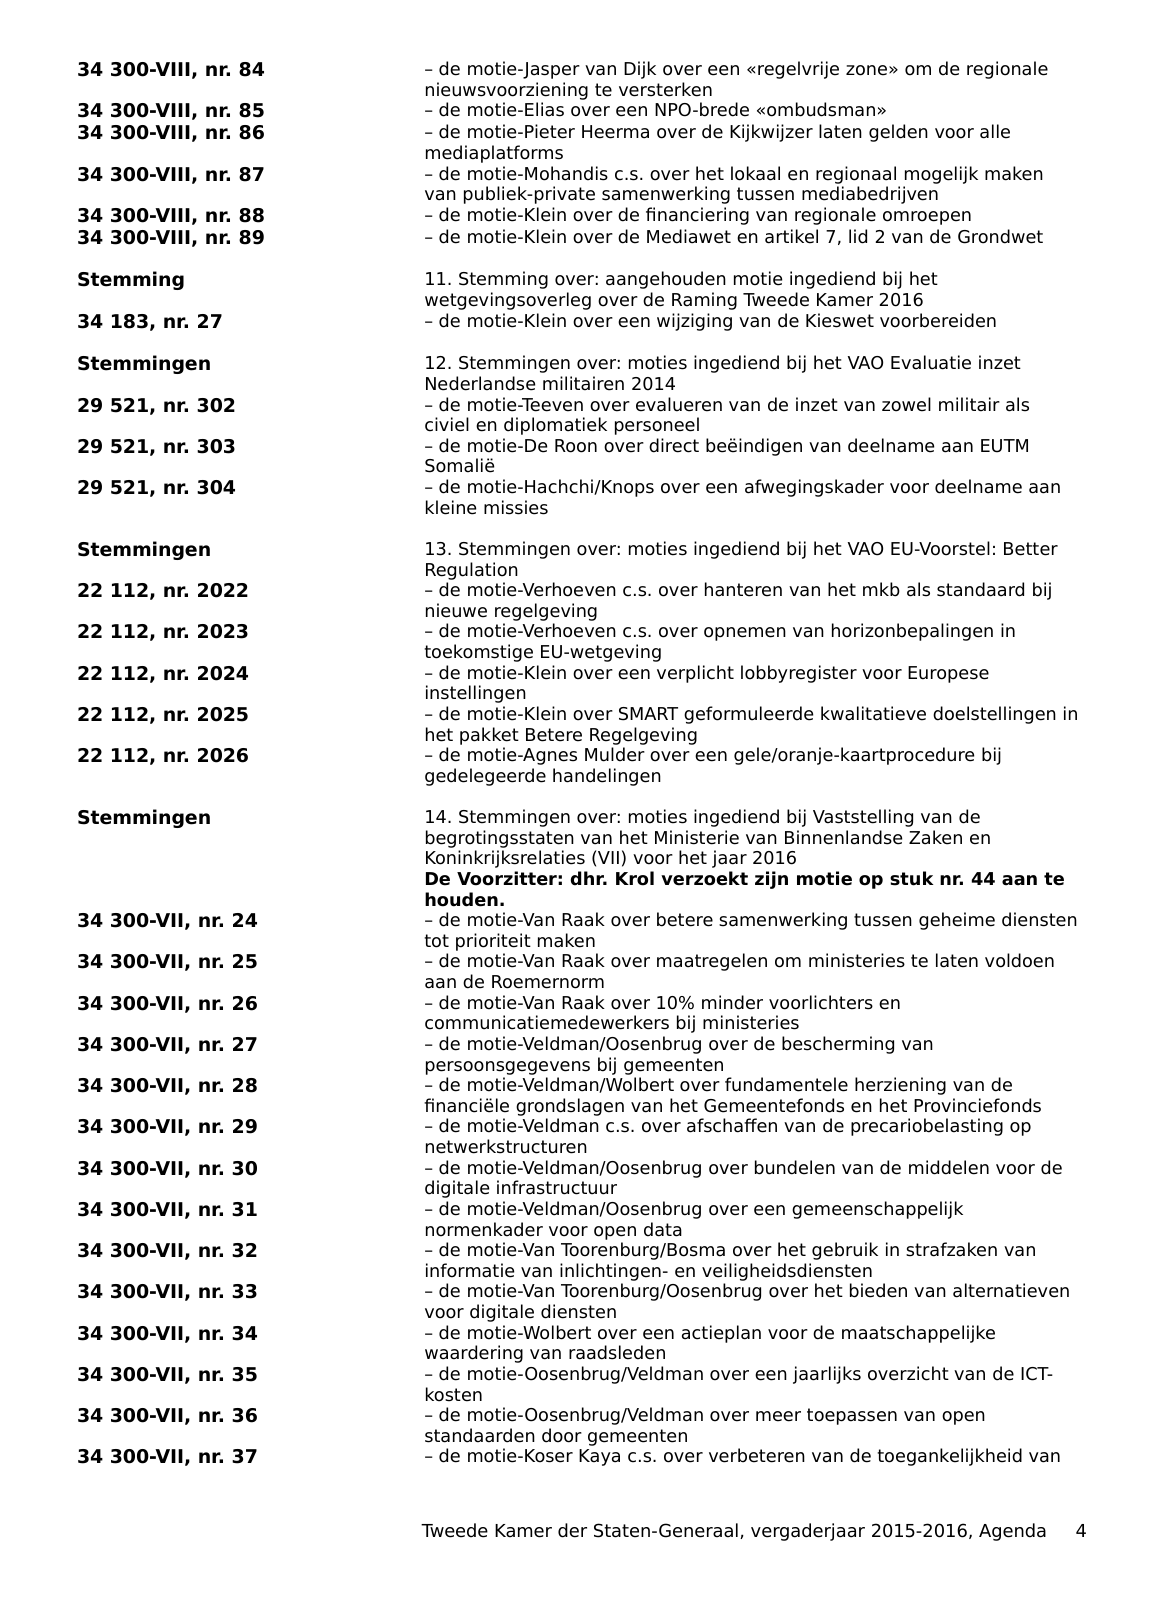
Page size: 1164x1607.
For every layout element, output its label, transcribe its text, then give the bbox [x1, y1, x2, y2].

table_cell 22 112, nr. 2024 [77, 663, 401, 704]
table_cell – de motie-Wolbert over een actieplan voor de maatschappelijke waardering van raadsleden [418, 1323, 1087, 1364]
table_cell – de motie-Pieter Heerma over de Kijkwijzer laten gelden voor alle mediaplatforms [418, 122, 1087, 163]
table_cell – de motie-Klein over een verplicht lobbyregister voor Europese instellingen [418, 663, 1087, 704]
table_cell 34 300-VII, nr. 33 [77, 1281, 401, 1323]
table_cell [401, 164, 418, 205]
table_cell [401, 1240, 418, 1281]
table_cell 34 300-VII, nr. 29 [77, 1116, 401, 1158]
table_cell – de motie-Klein over de Mediawet en artikel 7, lid 2 van de Grondwet [418, 227, 1087, 249]
table_cell [401, 1034, 418, 1075]
table_cell – de motie-Agnes Mulder over een gele/oranje-kaartprocedure bij gedelegeerde handelingen [418, 745, 1087, 786]
table_cell 13. Stemmingen over: moties ingediend bij het VAO EU-Voorstel: Better Regulation [418, 539, 1087, 580]
table_cell [401, 1116, 418, 1158]
table_cell – de motie-Veldman/Oosenbrug over bundelen van de middelen voor de digitale infrastructuur [418, 1158, 1087, 1199]
table_cell – de motie-Koser Kaya c.s. over verbeteren van de toegankelijkheid van [418, 1446, 1087, 1468]
table_cell [401, 745, 418, 786]
table_cell 34 300-VII, nr. 30 [77, 1158, 401, 1199]
table_cell [401, 269, 418, 311]
table_cell [401, 807, 418, 869]
table_cell [401, 518, 418, 539]
table_cell 11. Stemming over: aangehouden motie ingediend bij het wetgevingsoverleg over de Raming Tweede Kamer 2016 [418, 269, 1087, 311]
table_cell [401, 249, 418, 269]
table_cell – de motie-Oosenbrug/Veldman over een jaarlijks overzicht van de ICT-kosten [418, 1364, 1087, 1405]
table_cell [401, 869, 418, 910]
table_cell 34 300-VII, nr. 31 [77, 1199, 401, 1240]
table_cell [401, 1446, 418, 1468]
table_cell [401, 1075, 418, 1116]
table_cell [401, 951, 418, 993]
table_cell – de motie-Van Toorenburg/Bosma over het gebruik in strafzaken van informatie van inlichtingen- en veiligheidsdiensten [418, 1240, 1087, 1281]
table_cell 29 521, nr. 303 [77, 436, 401, 477]
table_cell – de motie-Klein over SMART geformuleerde kwalitatieve doelstellingen in het pakket Betere Regelgeving [418, 704, 1087, 745]
table_cell [401, 1158, 418, 1199]
table_cell [401, 436, 418, 477]
table_cell 34 300-VIII, nr. 89 [77, 227, 401, 249]
table_cell [77, 869, 401, 910]
table_cell 34 300-VIII, nr. 84 [77, 59, 401, 100]
table_cell [401, 1199, 418, 1240]
table_cell – de motie-Van Toorenburg/Oosenbrug over het bieden van alternatieven voor digitale diensten [418, 1281, 1087, 1323]
table_cell – de motie-Van Raak over 10% minder voorlichters en communicatiemedewerkers bij ministeries [418, 993, 1087, 1034]
table_cell [401, 227, 418, 249]
table_cell De Voorzitter: dhr. Krol verzoekt zijn motie op stuk nr. 44 aan te houden. [418, 869, 1087, 910]
table_cell [418, 786, 1087, 807]
table_cell – de motie-Veldman c.s. over afschaffen van de precariobelasting op netwerkstructuren [418, 1116, 1087, 1158]
table_cell – de motie-Veldman/Wolbert over fundamentele herziening van de financiële grondslagen van het Gemeentefonds en het Provinciefonds [418, 1075, 1087, 1116]
table_cell 34 300-VII, nr. 37 [77, 1446, 401, 1468]
table_cell – de motie-Veldman/Oosenbrug over de bescherming van persoonsgegevens bij gemeenten [418, 1034, 1087, 1075]
table_cell 22 112, nr. 2023 [77, 621, 401, 663]
table_cell – de motie-Klein over de financiering van regionale omroepen [418, 205, 1087, 227]
table_cell [401, 122, 418, 163]
table_cell 22 112, nr. 2026 [77, 745, 401, 786]
table_cell 34 300-VII, nr. 27 [77, 1034, 401, 1075]
table_cell [401, 477, 418, 518]
table_cell 34 300-VIII, nr. 88 [77, 205, 401, 227]
table_cell [418, 518, 1087, 539]
table_cell 34 300-VIII, nr. 87 [77, 164, 401, 205]
table_cell – de motie-Veldman/Oosenbrug over een gemeenschappelijk normenkader voor open data [418, 1199, 1087, 1240]
table_cell [401, 910, 418, 951]
table_cell 34 183, nr. 27 [77, 311, 401, 333]
table_cell [401, 1364, 418, 1405]
table_cell 22 112, nr. 2022 [77, 580, 401, 621]
table_cell 34 300-VIII, nr. 85 [77, 100, 401, 122]
table_cell [401, 59, 418, 100]
table_cell 34 300-VII, nr. 24 [77, 910, 401, 951]
table_cell – de motie-Van Raak over maatregelen om ministeries te laten voldoen aan de Roemernorm [418, 951, 1087, 993]
table_cell [418, 333, 1087, 353]
table_cell Stemmingen [77, 807, 401, 869]
table_cell 29 521, nr. 304 [77, 477, 401, 518]
table_cell [77, 786, 401, 807]
table_cell 34 300-VII, nr. 26 [77, 993, 401, 1034]
table_cell – de motie-Oosenbrug/Veldman over meer toepassen van open standaarden door gemeenten [418, 1405, 1087, 1446]
table_cell – de motie-Verhoeven c.s. over opnemen van horizonbepalingen in toekomstige EU-wetgeving [418, 621, 1087, 663]
table_cell 34 300-VII, nr. 36 [77, 1405, 401, 1446]
table_cell – de motie-Verhoeven c.s. over hanteren van het mkb als standaard bij nieuwe regelgeving [418, 580, 1087, 621]
table_cell 12. Stemmingen over: moties ingediend bij het VAO Evaluatie inzet Nederlandse militairen 2014 [418, 353, 1087, 394]
table_cell [401, 993, 418, 1034]
table_cell 34 300-VII, nr. 35 [77, 1364, 401, 1405]
table_cell [401, 1405, 418, 1446]
table_cell [77, 518, 401, 539]
table_cell – de motie-Mohandis c.s. over het lokaal en regionaal mogelijk maken van publiek-private samenwerking tussen mediabedrijven [418, 164, 1087, 205]
table_cell – de motie-Jasper van Dijk over een «regelvrije zone» om de regionale nieuwsvoorziening te versterken [418, 59, 1087, 100]
table_cell 34 300-VII, nr. 28 [77, 1075, 401, 1116]
table_cell Stemming [77, 269, 401, 311]
table_cell 22 112, nr. 2025 [77, 704, 401, 745]
table_cell [401, 786, 418, 807]
table_cell [401, 333, 418, 353]
table_cell [418, 249, 1087, 269]
table_cell – de motie-Klein over een wijziging van de Kieswet voorbereiden [418, 311, 1087, 333]
table_cell – de motie-De Roon over direct beëindigen van deelname aan EUTM Somalië [418, 436, 1087, 477]
table_cell [401, 100, 418, 122]
table_cell 14. Stemmingen over: moties ingediend bij Vaststelling van de begrotingsstaten van het Ministerie van Binnenlandse Zaken en Koninkrijksrelaties (VII) voor het jaar 2016 [418, 807, 1087, 869]
table_cell [401, 704, 418, 745]
table_cell [401, 580, 418, 621]
table_cell [401, 663, 418, 704]
table_cell [77, 333, 401, 353]
table_cell 29 521, nr. 302 [77, 395, 401, 436]
table_cell – de motie-Teeven over evalueren van de inzet van zowel militair als civiel en diplomatiek personeel [418, 395, 1087, 436]
table_cell 34 300-VIII, nr. 86 [77, 122, 401, 163]
table_cell [401, 539, 418, 580]
table_cell – de motie-Van Raak over betere samenwerking tussen geheime diensten tot prioriteit maken [418, 910, 1087, 951]
table_cell 34 300-VII, nr. 34 [77, 1323, 401, 1364]
table_cell 34 300-VII, nr. 32 [77, 1240, 401, 1281]
table_cell – de motie-Elias over een NPO-brede «ombudsman» [418, 100, 1087, 122]
table_cell Stemmingen [77, 353, 401, 394]
table_cell 34 300-VII, nr. 25 [77, 951, 401, 993]
table_cell [77, 249, 401, 269]
table_cell [401, 395, 418, 436]
table_cell [401, 621, 418, 663]
table_cell [401, 205, 418, 227]
table_cell – de motie-Hachchi/Knops over een afwegingskader voor deelname aan kleine missies [418, 477, 1087, 518]
table_cell [401, 1323, 418, 1364]
table_cell [401, 311, 418, 333]
table_cell [401, 353, 418, 394]
table_cell Stemmingen [77, 539, 401, 580]
table_cell [401, 1281, 418, 1323]
